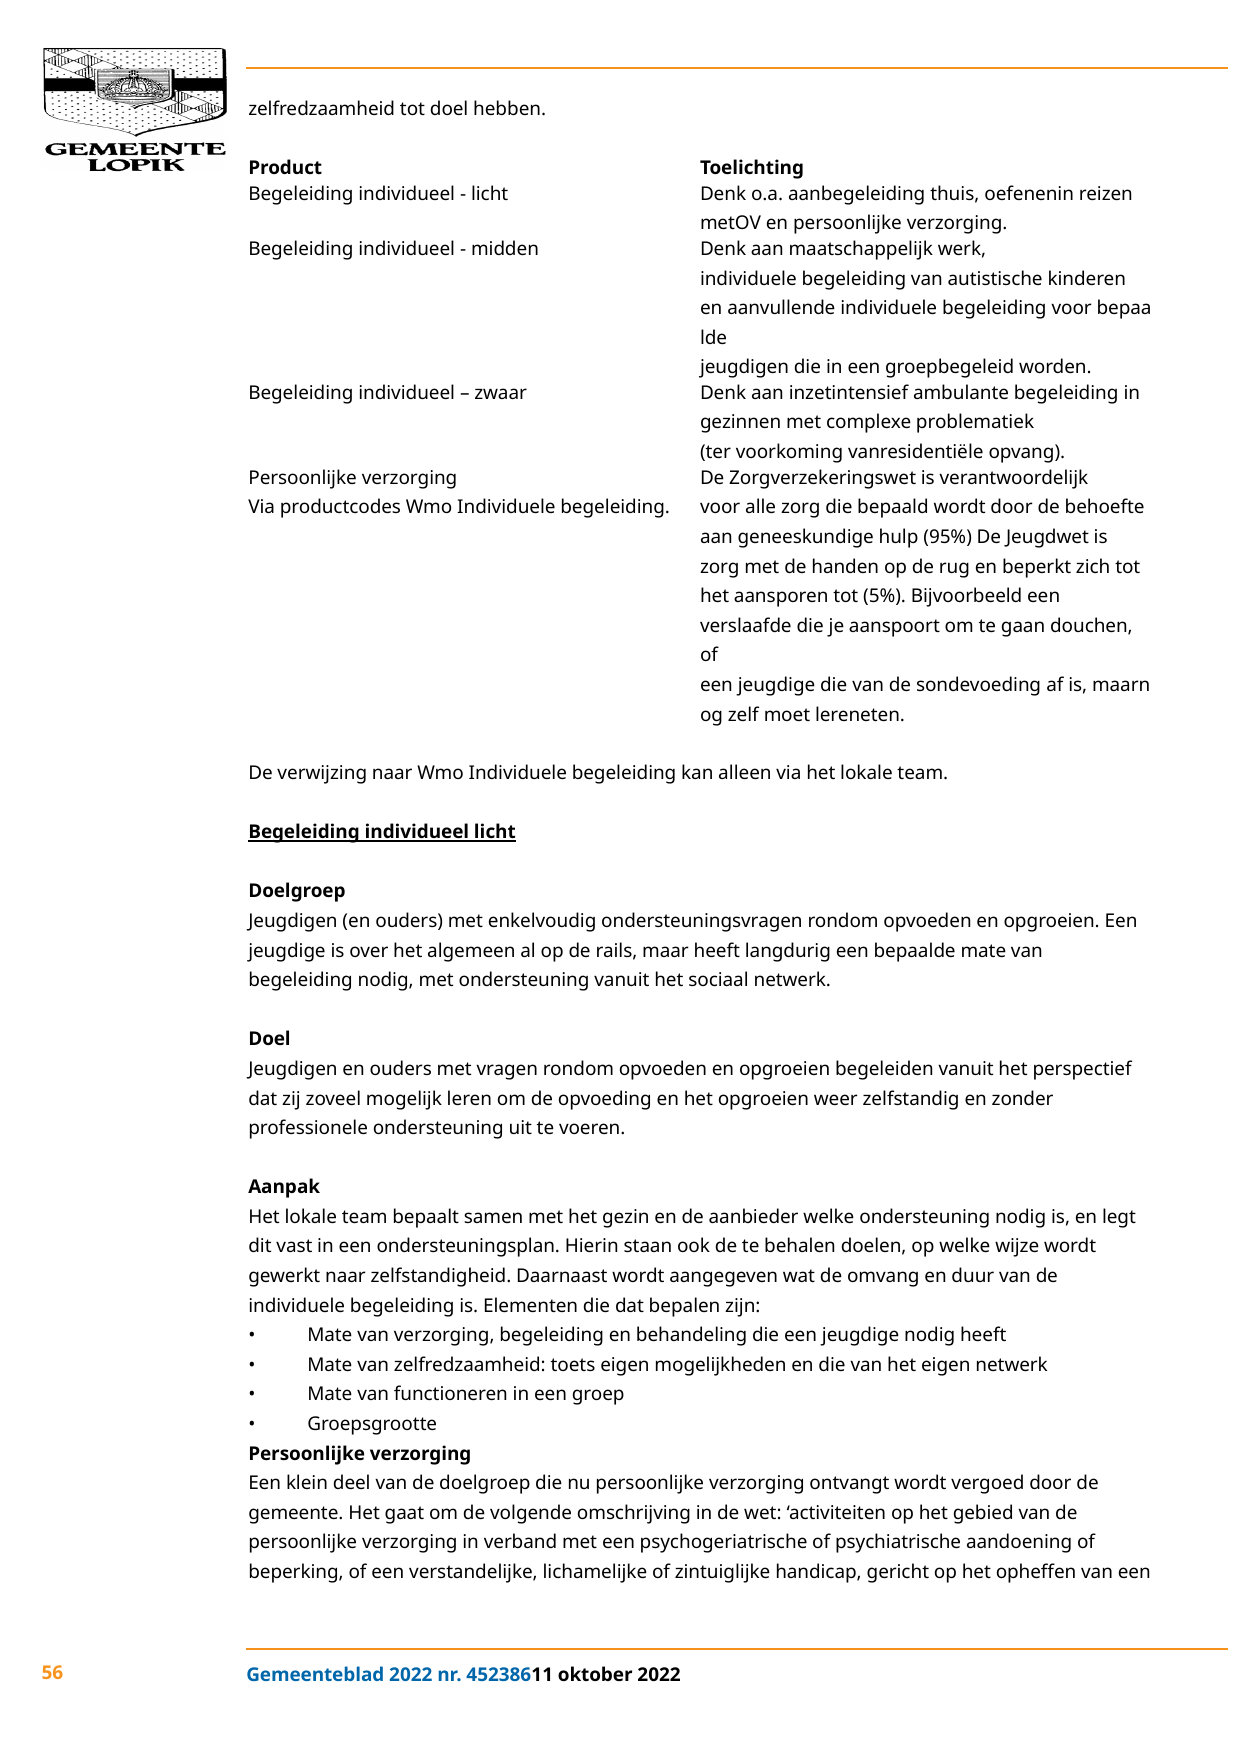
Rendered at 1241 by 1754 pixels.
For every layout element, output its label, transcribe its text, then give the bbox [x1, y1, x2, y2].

table_cell Denk aan maatschappelijk werk, individuele begeleiding van autistische kinderen en aanvullende individuele begeleiding voor bepaalde jeugdigen die in een groepbegeleid worden. [700, 235, 1152, 379]
text De verwijzing naar Wmo Individuele begeleiding kan alleen via het lokale team. [248, 759, 1152, 785]
table_header Product [248, 154, 700, 180]
picture [41, 47, 231, 172]
text Jeugdigen en ouders met vragen rondom opvoeden en opgroeien begeleiden vanuit het perspectief dat zij zoveel mogelijk leren om de opvoeding en het opgroeien weer zelfstandig en zonder professionele ondersteuning uit te voeren. [248, 1055, 1152, 1140]
table_cell Begeleiding individueel – zwaar [248, 379, 700, 464]
table_cell De Zorgverzekeringswet is verantwoordelijk voor alle zorg die bepaald wordt door de behoefte aan geneeskundige hulp (95%) De Jeugdwet is zorg met de handen op de rug en beperkt zich tot het aansporen tot (5%). Bijvoorbeeld een verslaafde die je aanspoort om te gaan douchen, of een jeugdige die van de sondevoeding af is, maarnog zelf moet lereneten. [700, 464, 1152, 726]
text zelfredzaamheid tot doel hebben. [248, 95, 1152, 121]
list Mate van verzorging, begeleiding en behandeling die een jeugdige nodig heeft [248, 1321, 1152, 1347]
text Het lokale team bepaalt samen met het gezin en de aanbieder welke ondersteuning nodig is, en legt dit vast in een ondersteuningsplan. Hierin staan ook de te behalen doelen, op welke wijze wordt gewerkt naar zelfstandigheid. Daarnaast wordt aangegeven wat de omvang en duur van de individuele begeleiding is. Elementen die dat bepalen zijn: [248, 1203, 1152, 1317]
text Jeugdigen (en ouders) met enkelvoudig ondersteuningsvragen rondom opvoeden en opgroeien. Een jeugdige is over het algemeen al op de rails, maar heeft langdurig een bepaalde mate van begeleiding nodig, met ondersteuning vanuit het sociaal netwerk. [248, 907, 1152, 992]
text Doelgroep [248, 878, 1152, 903]
list Mate van zelfredzaamheid: toets eigen mogelijkheden en die van het eigen netwerk [248, 1351, 1152, 1377]
text Doel [248, 1026, 1152, 1051]
text Persoonlijke verzorging [248, 1440, 1152, 1465]
table_cell Begeleiding individueel - licht [248, 180, 700, 235]
text Een klein deel van de doelgroep die nu persoonlijke verzorging ontvangt wordt vergoed door de gemeente. Het gaat om de volgende omschrijving in de wet: ‘activiteiten op het gebied van de persoonlijke verzorging in verband met een psychogeriatrische of psychiatrische aandoening of beperking, of een verstandelijke, lichamelijke of zintuiglijke handicap, gericht op het opheffen van een [248, 1469, 1152, 1584]
table_header Toelichting [700, 154, 1152, 180]
table_cell Persoonlijke verzorging Via productcodes Wmo Individuele begeleiding. [248, 464, 700, 726]
table_cell Denk o.a. aanbegeleiding thuis, oefenenin reizen metOV en persoonlijke verzorging. [700, 180, 1152, 235]
list Groepsgrootte [248, 1410, 1152, 1436]
table_cell Denk aan inzetintensief ambulante begeleiding in gezinnen met complexe problematiek (ter voorkoming vanresidentiële opvang). [700, 379, 1152, 464]
table_cell Begeleiding individueel - midden [248, 235, 700, 379]
list Mate van functioneren in een groep [248, 1381, 1152, 1406]
text Begeleiding individueel licht [248, 818, 1152, 844]
text Aanpak [248, 1173, 1152, 1199]
